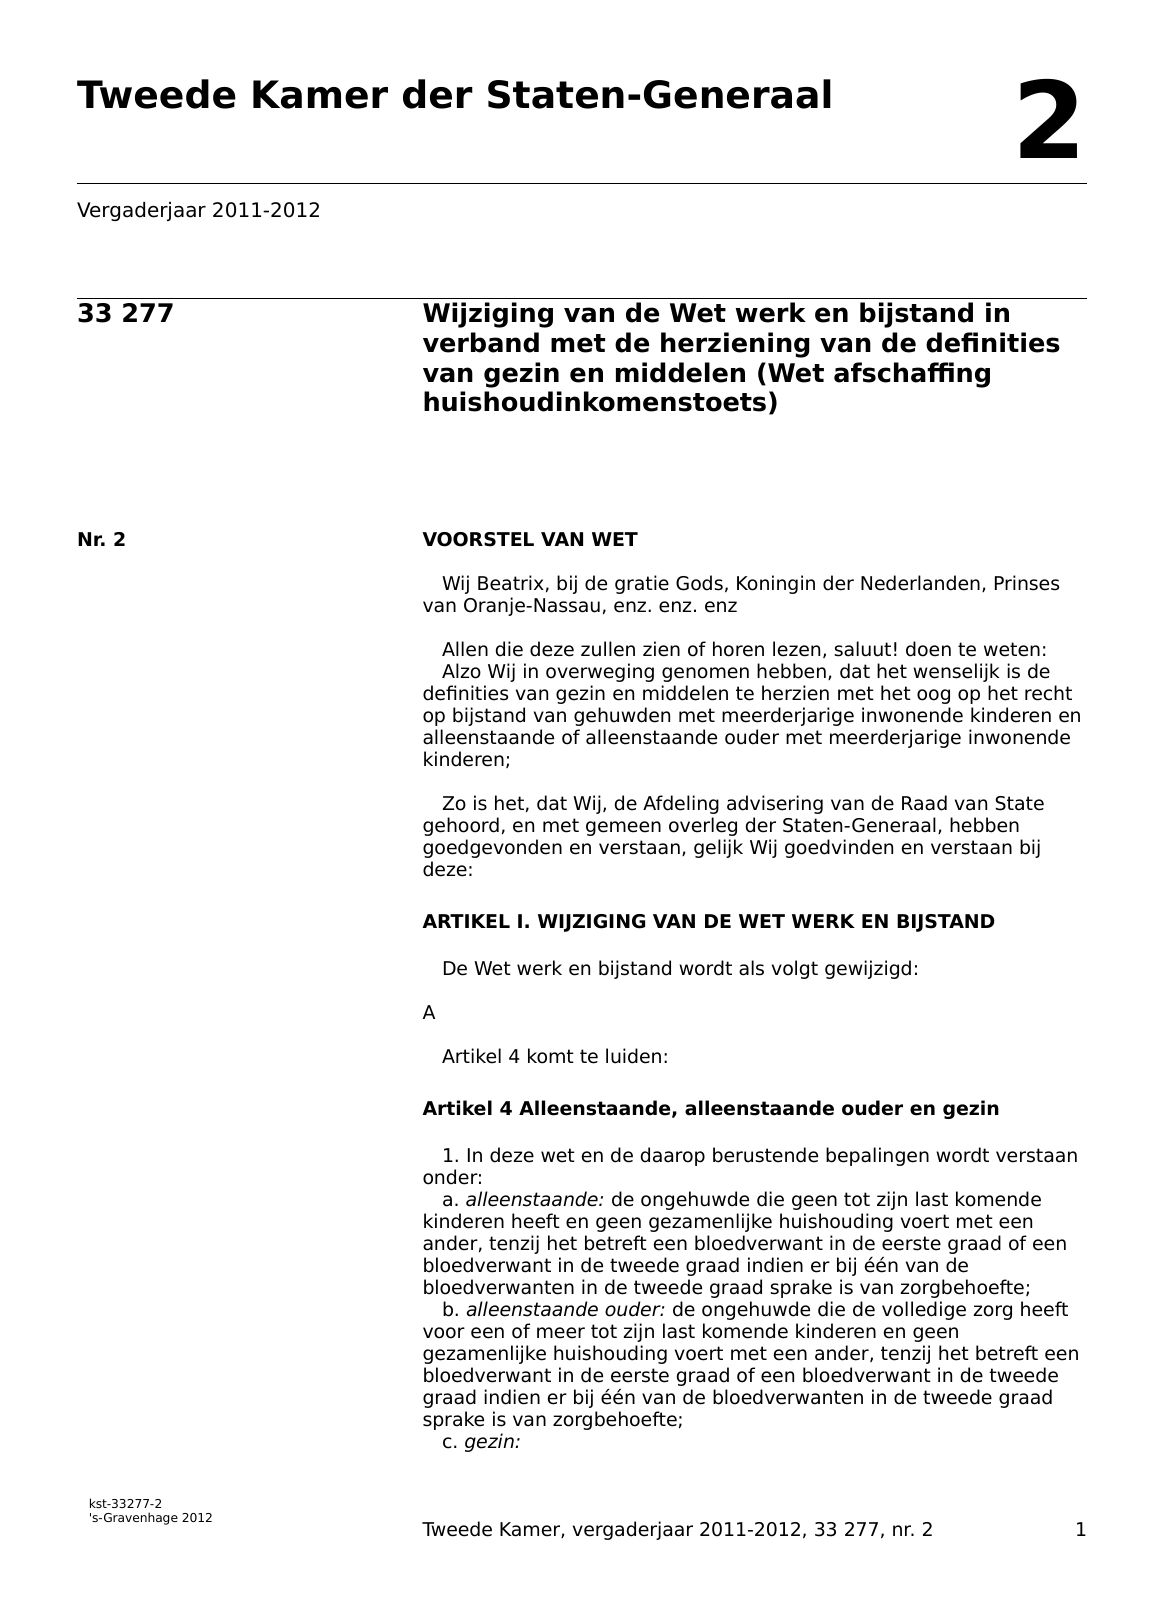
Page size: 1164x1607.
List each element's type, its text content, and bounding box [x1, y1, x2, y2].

table_header 2 [886, 59, 1087, 183]
text Zo is het, dat Wij, de Afdeling advisering van de Raad van State gehoord, en met gemeen overleg der Staten-Generaal, hebben goedgevonden en verstaan, gelijk Wij goedvinden en verstaan bij deze: [422, 793, 1087, 881]
text Wij Beatrix, bij de gratie Gods, Koningin der Nederlanden, Prinses van Oranje-Nassau, enz. enz. enz [422, 573, 1087, 617]
text A [422, 1002, 1087, 1024]
text Allen die deze zullen zien of horen lezen, saluut! doen te weten: [422, 639, 1087, 661]
text c. gezin: [422, 1431, 1087, 1453]
text kst-33277-2 [88, 1497, 323, 1511]
text Alzo Wij in overweging genomen hebben, dat het wenselijk is de definities van gezin en middelen te herzien met het oog op het recht op bijstand van gehuwden met meerderjarige inwonende kinderen en alleenstaande of alleenstaande ouder met meerderjarige inwonende kinderen; [422, 661, 1087, 771]
text De Wet werk en bijstand wordt als volgt gewijzigd: [422, 958, 1087, 980]
text a. alleenstaande: de ongehuwde die geen tot zijn last komende kinderen heeft en geen gezamenlijke huishouding voert met een ander, tenzij het betreft een bloedverwant in de eerste graad of een bloedverwant in de tweede graad indien er bij één van de bloedverwanten in de tweede graad sprake is van zorgbehoefte; [422, 1189, 1087, 1299]
text b. alleenstaande ouder: de ongehuwde die de volledige zorg heeft voor een of meer tot zijn last komende kinderen en geen gezamenlijke huishouding voert met een ander, tenzij het betreft een bloedverwant in de eerste graad of een bloedverwant in de tweede graad indien er bij één van de bloedverwanten in de tweede graad sprake is van zorgbehoefte; [422, 1299, 1087, 1431]
subtitle Nr. 2 VOORSTEL VAN WET [77, 529, 1087, 551]
table_cell Vergaderjaar 2011-2012 [77, 184, 1087, 298]
subtitle ARTIKEL I. WIJZIGING VAN DE WET WERK EN BIJSTAND [422, 911, 1087, 933]
subtitle Artikel 4 Alleenstaande, alleenstaande ouder en gezin [422, 1098, 1087, 1120]
subtitle 33 277 Wijziging van de Wet werk en bijstand in verband met de herziening van de definities van gezin en middelen (Wet afschaffing huishoudinkomenstoets) [77, 299, 1087, 418]
text Artikel 4 komt te luiden: [422, 1046, 1087, 1068]
table_header Tweede Kamer der Staten-Generaal [77, 59, 886, 183]
text 's-Gravenhage 2012 [88, 1511, 323, 1525]
text 1. In deze wet en de daarop berustende bepalingen wordt verstaan onder: [422, 1145, 1087, 1189]
